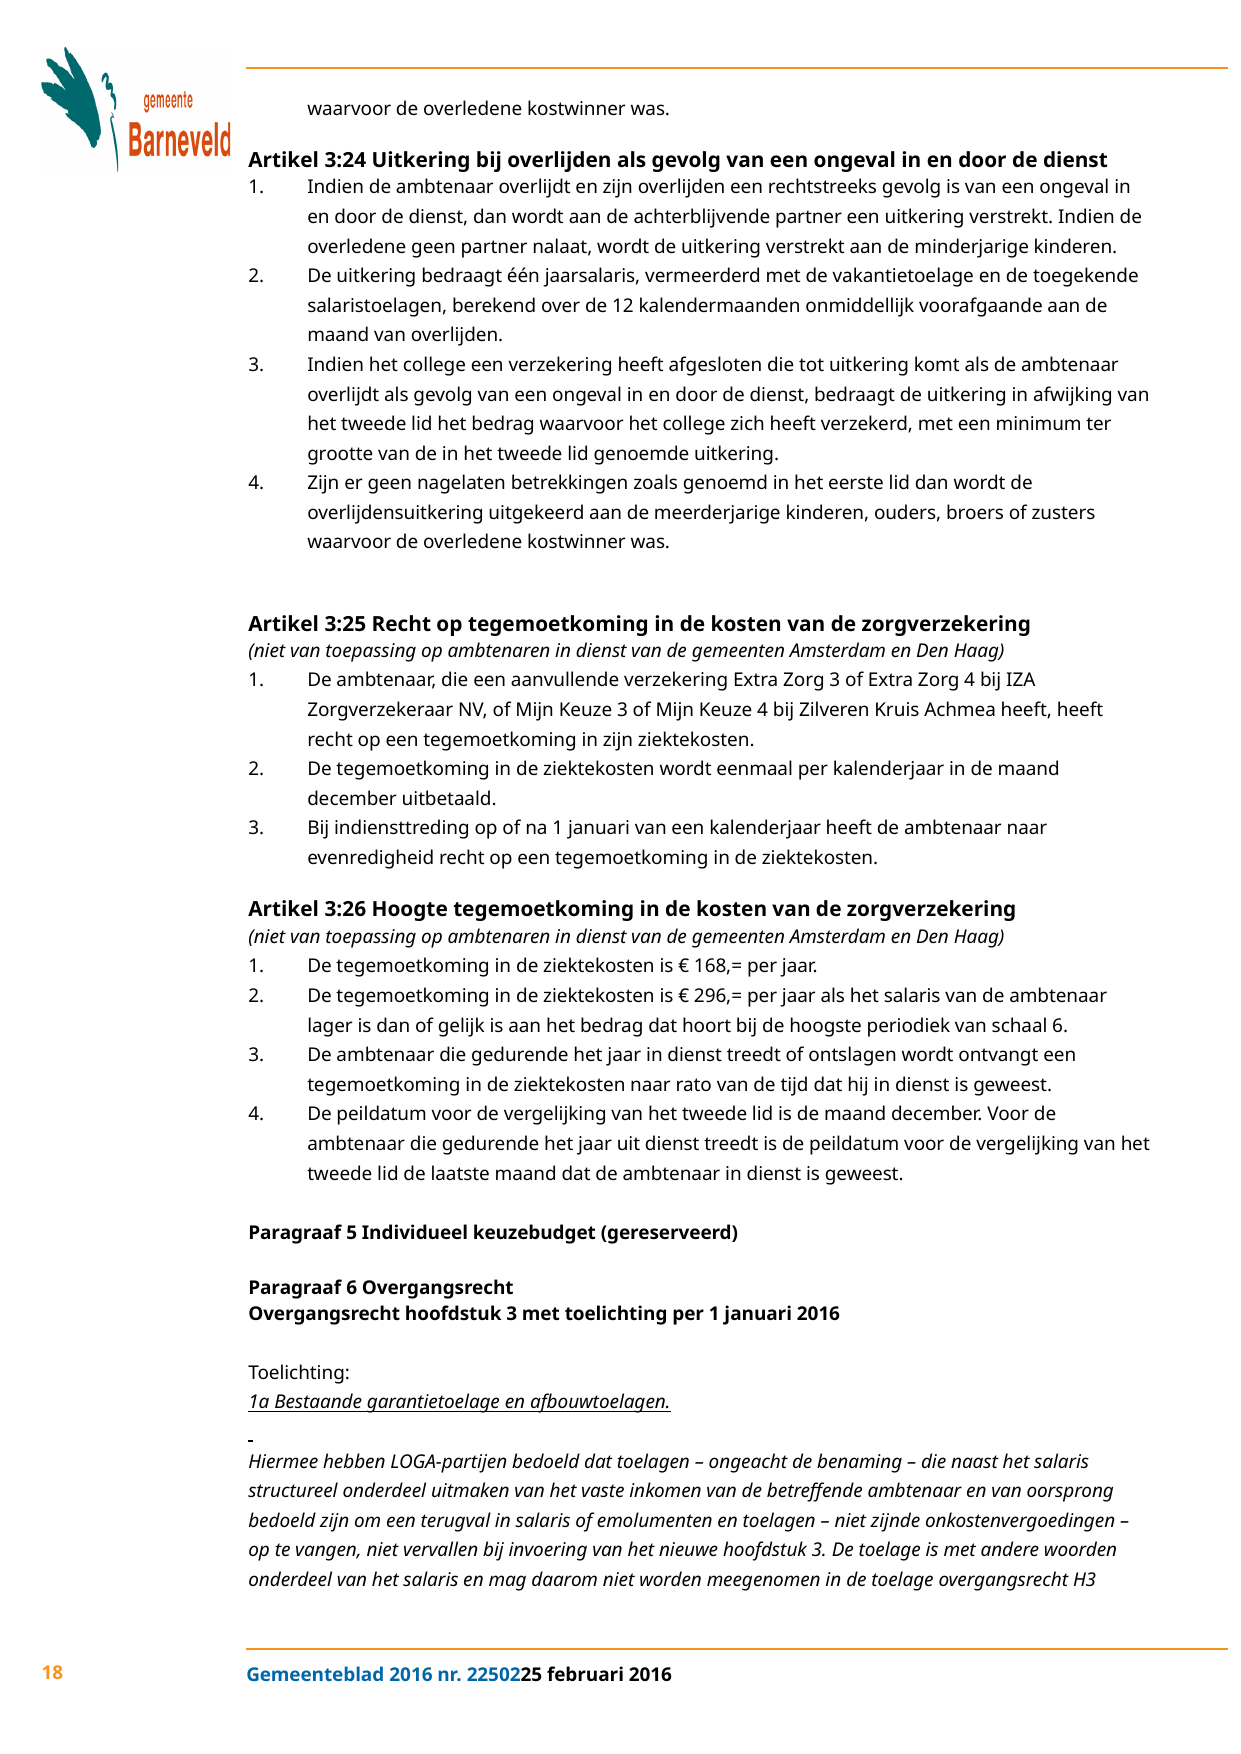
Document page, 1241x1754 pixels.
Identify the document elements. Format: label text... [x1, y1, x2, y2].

text Artikel 3:25 Recht op tegemoetkoming in de kosten van de zorgverzekering [248, 609, 1152, 637]
list De tegemoetkoming in de ziektekosten is € 296,= per jaar als het salaris van de ambtenaar lager is dan of gelijk is aan het bedrag dat hoort bij de hoogste periodiek van schaal 6. [248, 982, 1152, 1037]
text Artikel 3:24 Uitkering bij overlijden als gevolg van een ongeval in en door de dienst [248, 145, 1152, 174]
text Paragraaf 5 Individueel keuzebudget (gereserveerd) [248, 1219, 1152, 1244]
list Indien het college een verzekering heeft afgesloten die tot uitkering komt als de ambtenaar overlijdt als gevolg van een ongeval in en door de dienst, bedraagt de uitkering in afwijking van het tweede lid het bedrag waarvoor het college zich heeft verzekerd, met een minimum ter grootte van de in het tweede lid genoemde uitkering. [248, 351, 1152, 466]
text 1a Bestaande garantietoelage en afbouwtoelagen. [248, 1389, 1152, 1414]
list De ambtenaar, die een aanvullende verzekering Extra Zorg 3 of Extra Zorg 4 bij IZA Zorgverzekeraar NV, of Mijn Keuze 3 of Mijn Keuze 4 bij Zilveren Kruis Achmea heeft, heeft recht op een tegemoetkoming in zijn ziektekosten. [248, 667, 1152, 752]
text (niet van toepassing op ambtenaren in dienst van de gemeenten Amsterdam en Den Haag) [248, 637, 1152, 663]
text Hiermee hebben LOGA-partijen bedoeld dat toelagen – ongeacht de benaming – die naast het salaris structureel onderdeel uitmaken van het vaste inkomen van de betreffende ambtenaar en van oorsprong bedoeld zijn om een terugval in salaris of emolumenten en toelagen – niet zijnde onkostenvergoedingen – op te vangen, niet vervallen bij invoering van het nieuwe hoofdstuk 3. De toelage is met andere woorden onderdeel van het salaris en mag daarom niet worden meegenomen in de toelage overgangsrecht H3 [248, 1448, 1152, 1592]
picture [41, 47, 231, 172]
list Bij indiensttreding op of na 1 januari van een kalenderjaar heeft de ambtenaar naar evenredigheid recht op een tegemoetkoming in de ziektekosten. [248, 814, 1152, 870]
text Artikel 3:26 Hoogte tegemoetkoming in de kosten van de zorgverzekering [248, 894, 1152, 923]
list De ambtenaar die gedurende het jaar in dienst treedt of ontslagen wordt ontvangt een tegemoetkoming in de ziektekosten naar rato van de tijd dat hij in dienst is geweest. [248, 1041, 1152, 1097]
list De tegemoetkoming in de ziektekosten is € 168,= per jaar. [248, 953, 1152, 978]
text (niet van toepassing op ambtenaren in dienst van de gemeenten Amsterdam en Den Haag) [248, 923, 1152, 949]
list De tegemoetkoming in de ziektekosten wordt eenmaal per kalenderjaar in de maand december uitbetaald. [248, 755, 1152, 811]
list Indien de ambtenaar overlijdt en zijn overlijden een rechtstreeks gevolg is van een ongeval in en door de dienst, dan wordt aan de achterblijvende partner een uitkering verstrekt. Indien de overledene geen partner nalaat, wordt de uitkering verstrekt aan de minderjarige kinderen. [248, 174, 1152, 258]
text Toelichting: [248, 1359, 1152, 1385]
text Overgangsrecht hoofdstuk 3 met toelichting per 1 januari 2016 [248, 1300, 1152, 1326]
list De peildatum voor de vergelijking van het tweede lid is de maand december. Voor de ambtenaar die gedurende het jaar uit dienst treedt is de peildatum voor de vergelijking van het tweede lid de laatste maand dat de ambtenaar in dienst is geweest. [248, 1101, 1152, 1185]
list Zijn er geen nagelaten betrekkingen zoals genoemd in het eerste lid dan wordt de overlijdensuitkering uitgekeerd aan de meerderjarige kinderen, ouders, broers of zusters waarvoor de overledene kostwinner was. [248, 469, 1152, 554]
list waarvoor de overledene kostwinner was. [248, 95, 1152, 121]
list De uitkering bedraagt één jaarsalaris, vermeerderd met de vakantietoelage en de toegekende salaristoelagen, berekend over de 12 kalendermaanden onmiddellijk voorafgaande aan de maand van overlijden. [248, 262, 1152, 347]
text Paragraaf 6 Overgangsrecht [248, 1274, 1152, 1300]
